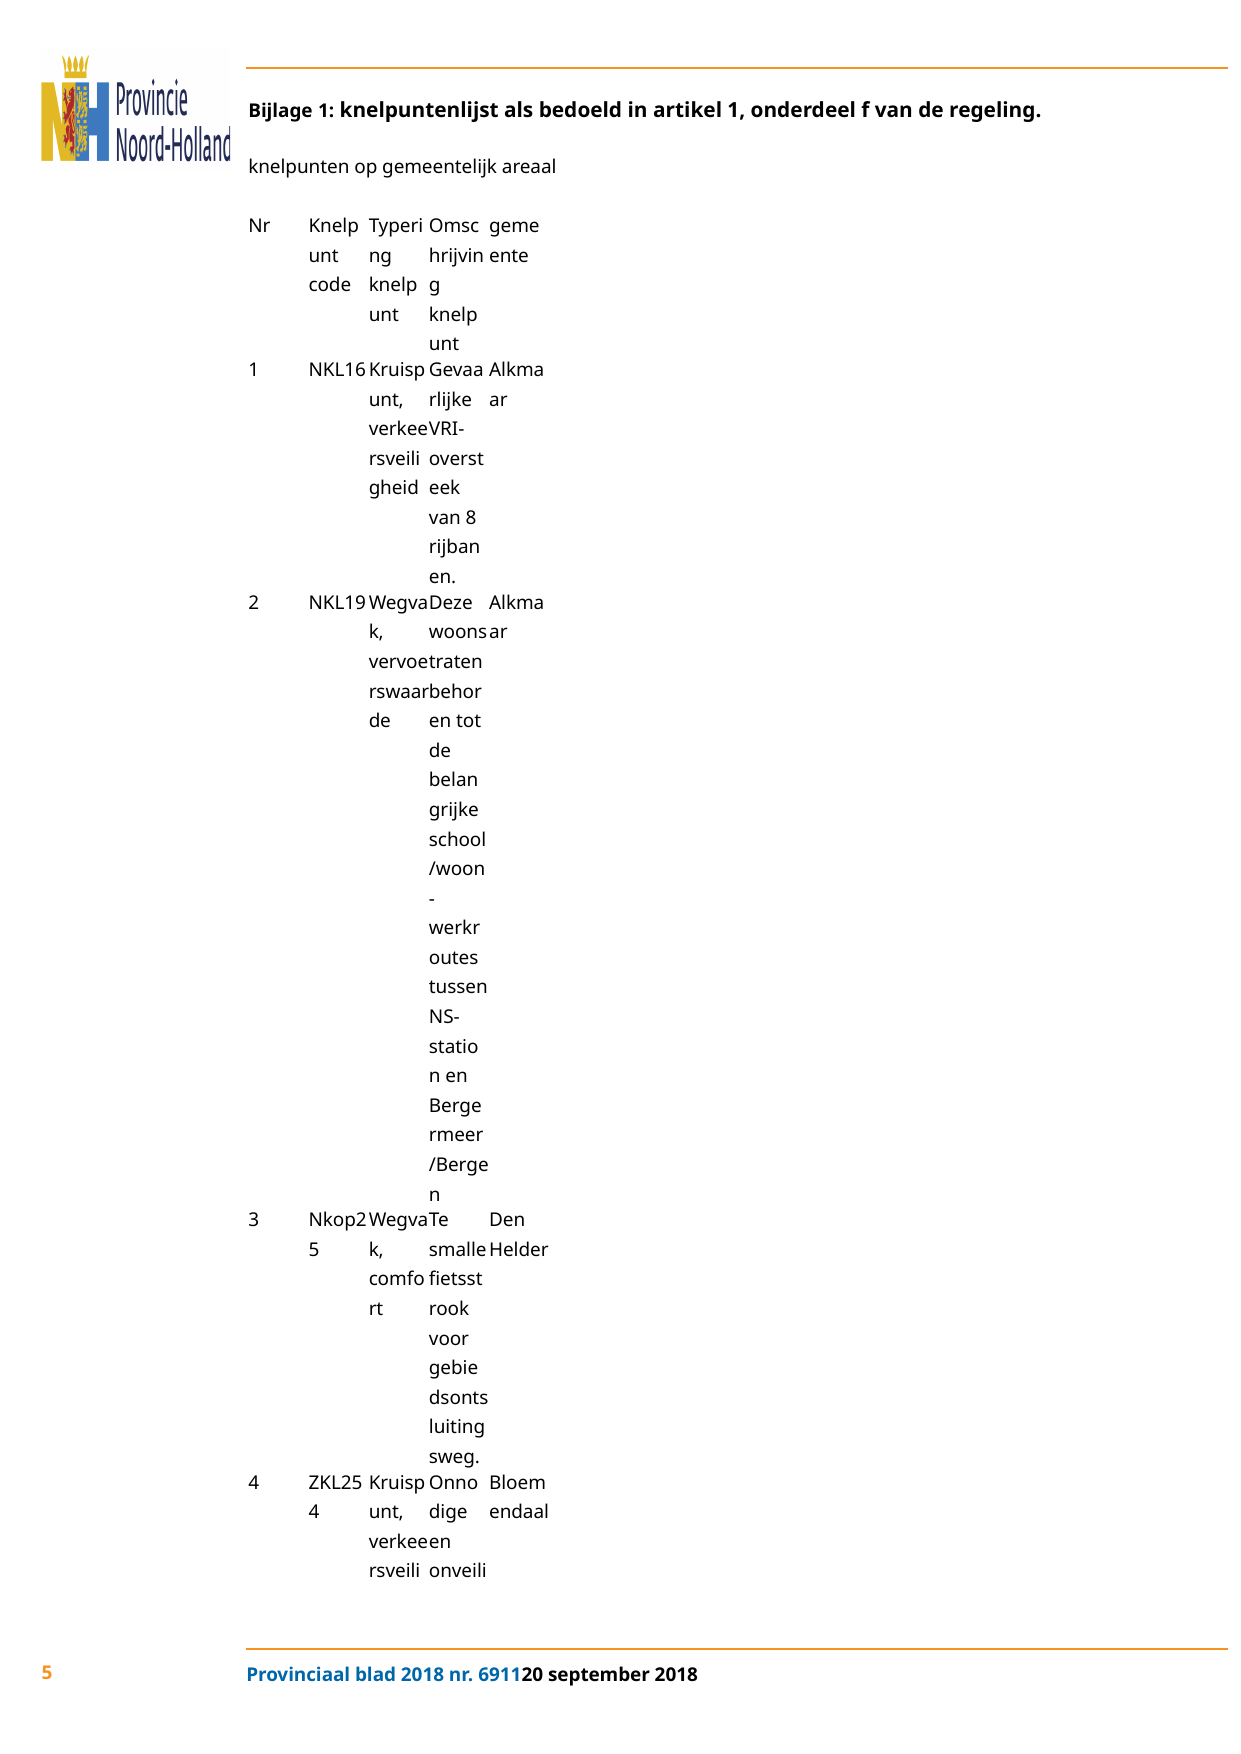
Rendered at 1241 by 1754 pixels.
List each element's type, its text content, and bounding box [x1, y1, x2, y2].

table_cell Kruispunt, verkeersveiligheid [369, 356, 429, 589]
table_cell NKL16 [308, 356, 368, 589]
table_header Typering knelpunt [369, 212, 429, 356]
table_cell 4 [248, 1469, 308, 1583]
table_cell ZKL254 [308, 1469, 368, 1583]
table_cell 2 [248, 589, 308, 1206]
table_cell 1 [248, 356, 308, 589]
table_header gemeente [489, 212, 549, 356]
table_cell Nkop25 [308, 1206, 368, 1469]
text knelpunten op gemeentelijk areaal [248, 153, 1152, 179]
table_cell NKL19 [308, 589, 368, 1206]
table_cell Alkmaar [489, 589, 549, 1206]
table_cell Deze woonstraten behoren tot de belangrijke school/woon-werkroutes tussen NS-station en Bergermeer/Bergen [429, 589, 489, 1206]
picture [41, 47, 231, 172]
table_cell Den Helder [489, 1206, 549, 1469]
table_cell Wegvak, comfort [369, 1206, 429, 1469]
table_cell Bloemendaal [489, 1469, 549, 1583]
table_cell Onnodige en onveili [429, 1469, 489, 1583]
table_cell Gevaarlijke VRI-oversteek van 8 rijbanen. [429, 356, 489, 589]
table_cell Kruispunt, verkeersveili [369, 1469, 429, 1583]
table_cell 3 [248, 1206, 308, 1469]
table_header Knelpunt code [308, 212, 368, 356]
table_header Omschrijving knelpunt [429, 212, 489, 356]
table_cell Te smalle fietsstrook voor gebiedsontsluitingsweg. [429, 1206, 489, 1469]
table_cell Alkmaar [489, 356, 549, 589]
table_cell Wegvak, vervoerswaarde [369, 589, 429, 1206]
text Bijlage 1: knelpuntenlijst als bedoeld in artikel 1, onderdeel f van de regeling. [248, 95, 1152, 123]
table_header Nr [248, 212, 308, 356]
